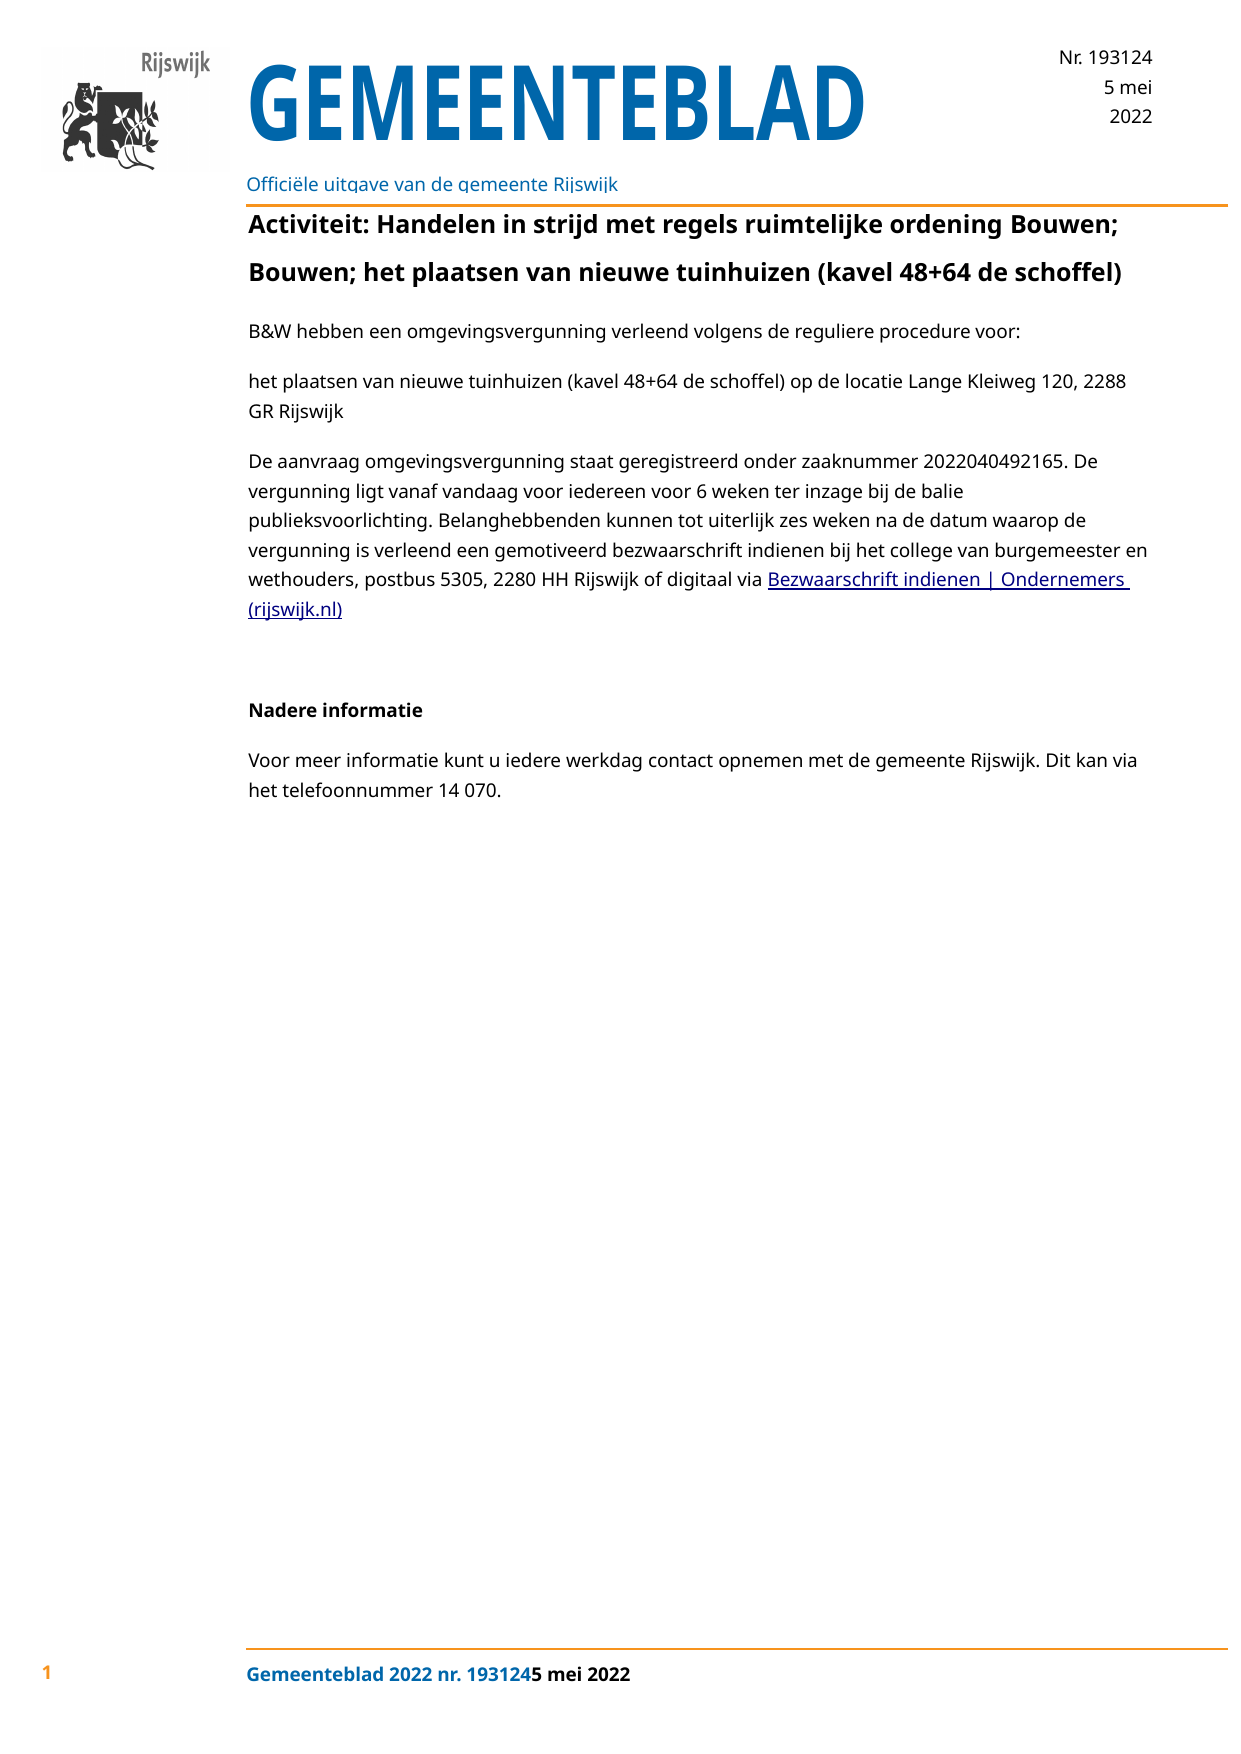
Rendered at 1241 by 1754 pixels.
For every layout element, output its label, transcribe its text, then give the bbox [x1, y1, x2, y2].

text Activiteit: Handelen in strijd met regels ruimtelijke ordening Bouwen; Bouwen; het plaatsen van nieuwe tuinhuizen (kavel 48+64 de schoffel) [248, 207, 1152, 288]
text B&W hebben een omgevingsvergunning verleend volgens de reguliere procedure voor: [248, 318, 1152, 344]
picture [41, 47, 231, 172]
text het plaatsen van nieuwe tuinhuizen (kavel 48+64 de schoffel) op de locatie Lange Kleiweg 120, 2288 GR Rijswijk [248, 368, 1152, 424]
text De aanvraag omgevingsvergunning staat geregistreerd onder zaaknummer 2022040492165. De vergunning ligt vanaf vandaag voor iedereen voor 6 weken ter inzage bij de balie publieksvoorlichting. Belanghebbenden kunnen tot uiterlijk zes weken na de datum waarop de vergunning is verleend een gemotiveerd bezwaarschrift indienen bij het college van burgemeester en wethouders, postbus 5305, 2280 HH Rijswijk of digitaal via Bezwaarschrift indienen | Ondernemers (rijswijk.nl) [248, 448, 1152, 622]
text Voor meer informatie kunt u iedere werkdag contact opnemen met de gemeente Rijswijk. Dit kan via het telefoonnummer 14 070. [248, 747, 1152, 803]
text Nadere informatie [248, 697, 1152, 723]
